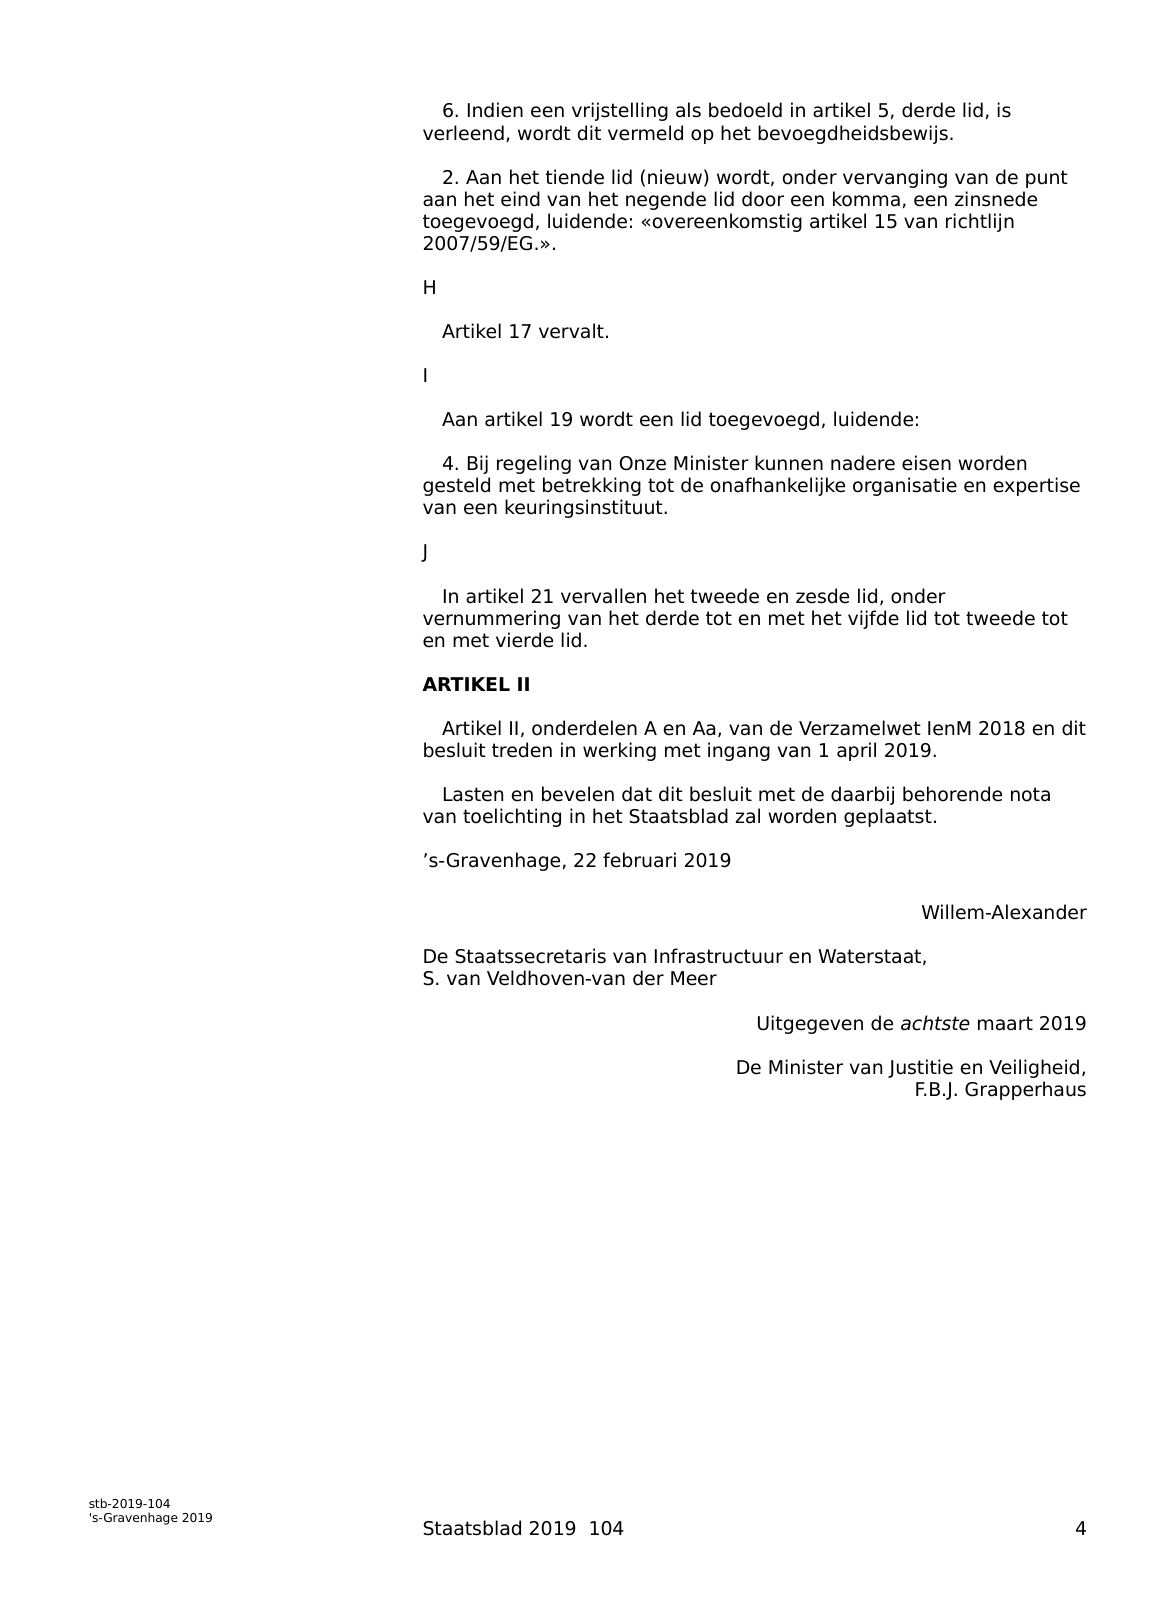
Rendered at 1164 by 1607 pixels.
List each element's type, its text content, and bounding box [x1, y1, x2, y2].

text stb-2019-104 [88, 1497, 323, 1511]
text 2. Aan het tiende lid (nieuw) wordt, onder vervanging van de punt aan het eind van het negende lid door een komma, een zinsnede toegevoegd, luidende: «overeenkomstig artikel 15 van richtlijn 2007/59/EG.». [422, 167, 1087, 254]
text In artikel 21 vervallen het tweede en zesde lid, onder vernummering van het derde tot en met het vijfde lid tot tweede tot en met vierde lid. [422, 586, 1087, 652]
text Artikel 17 vervalt. [422, 321, 1087, 343]
text Aan artikel 19 wordt een lid toegevoegd, luidende: [422, 409, 1087, 431]
text 6. Indien een vrijstelling als bedoeld in artikel 5, derde lid, is verleend, wordt dit vermeld op het bevoegdheidsbewijs. [422, 100, 1087, 144]
text Artikel II, onderdelen A en Aa, van de Verzamelwet IenM 2018 en dit besluit treden in werking met ingang van 1 april 2019. [422, 718, 1087, 762]
subtitle ARTIKEL II [422, 674, 1087, 696]
text Uitgegeven de achtste maart 2019 [422, 1012, 1087, 1034]
text 4. Bij regeling van Onze Minister kunnen nadere eisen worden gesteld met betrekking tot de onafhankelijke organisatie en expertise van een keuringsinstituut. [422, 453, 1087, 519]
text I [422, 365, 1087, 387]
text Willem-Alexander [422, 902, 1087, 924]
text Lasten en bevelen dat dit besluit met de daarbij behorende nota van toelichting in het Staatsblad zal worden geplaatst. [422, 784, 1087, 828]
text 's-Gravenhage 2019 [88, 1511, 323, 1525]
text J [422, 541, 1087, 563]
text De Staatssecretaris van Infrastructuur en Waterstaat, S. van Veldhoven-van der Meer [422, 946, 1087, 990]
text H [422, 277, 1087, 299]
text De Minister van Justitie en Veiligheid, F.B.J. Grapperhaus [422, 1057, 1087, 1101]
text ’s-Gravenhage, 22 februari 2019 [422, 850, 1087, 872]
